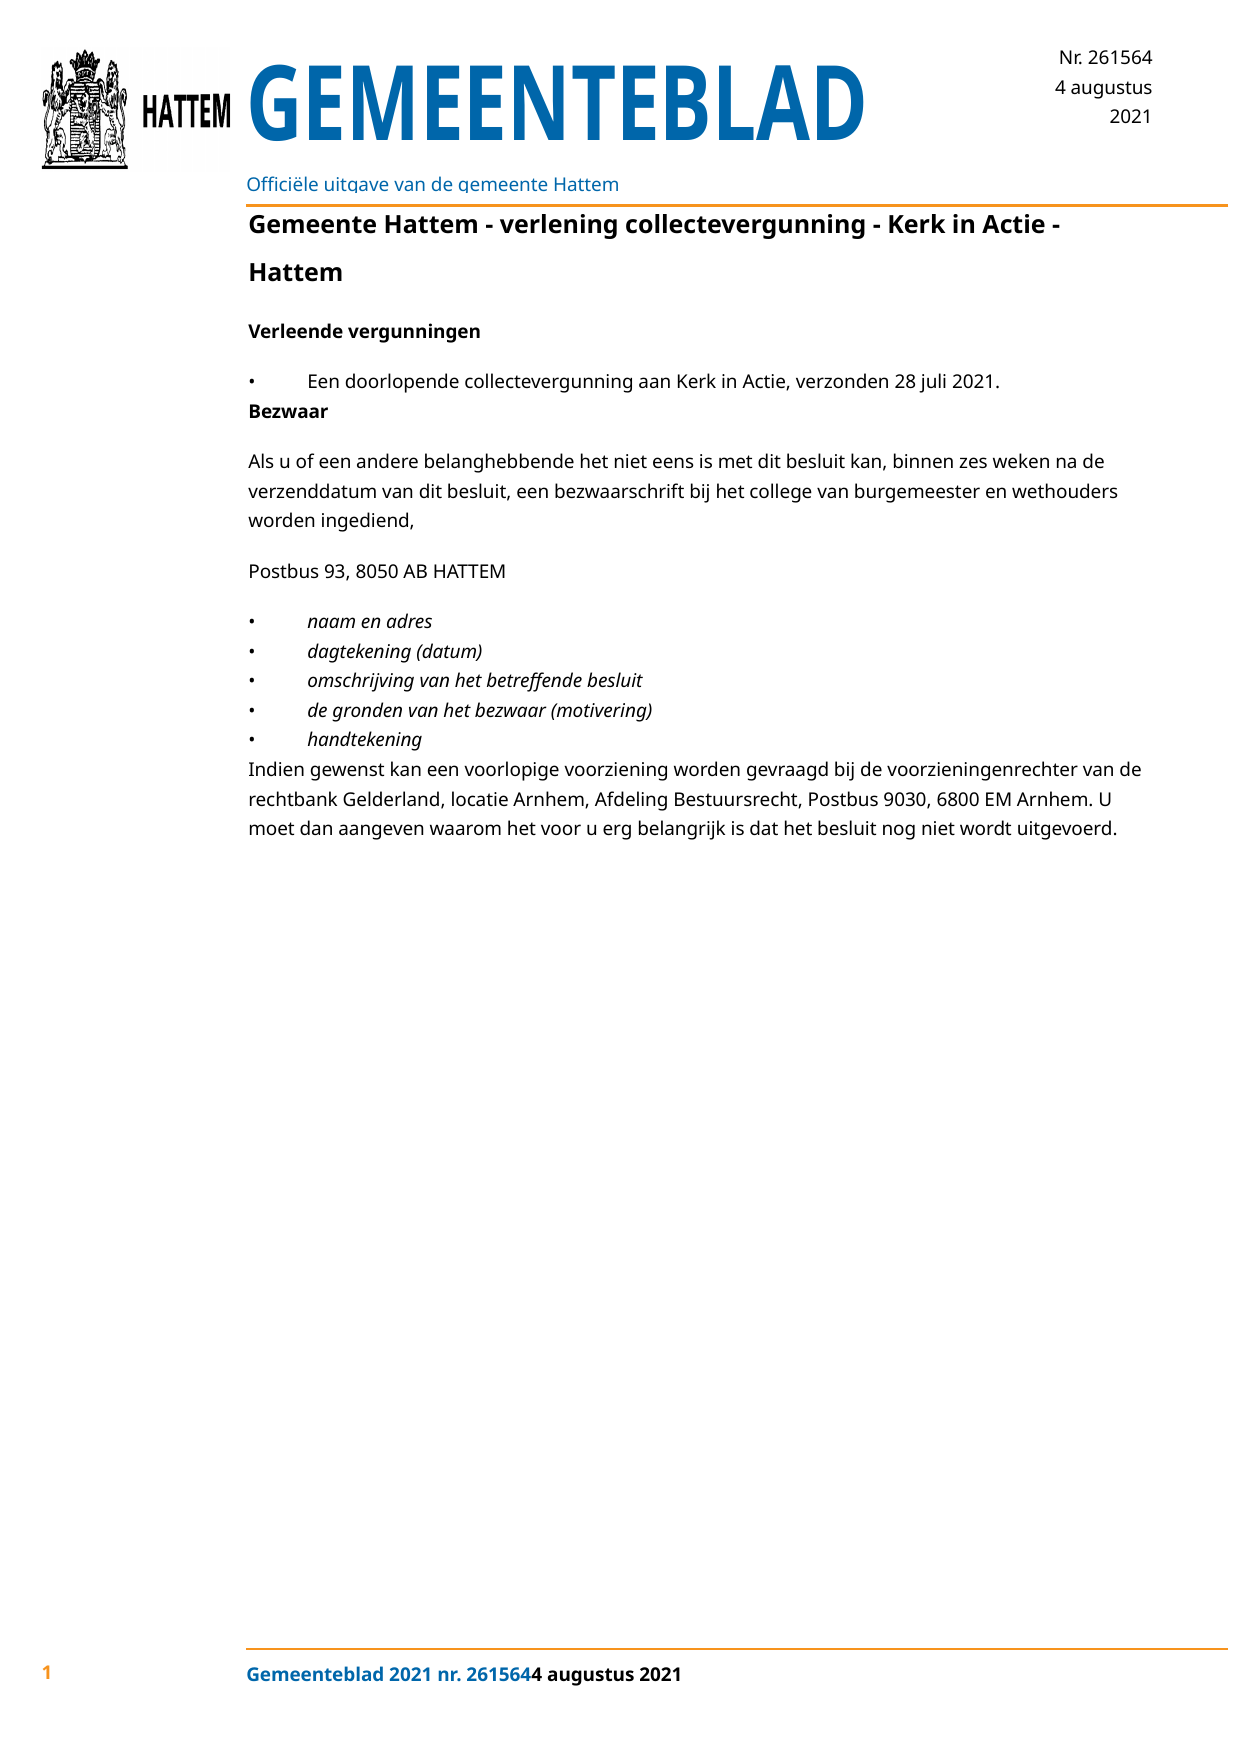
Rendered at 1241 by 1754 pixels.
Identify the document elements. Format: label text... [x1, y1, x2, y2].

list omschrijving van het betreffende besluit [248, 667, 1152, 693]
list de gronden van het bezwaar (motivering) [248, 697, 1152, 723]
text Postbus 93, 8050 AB HATTEM [248, 558, 1152, 584]
text Indien gewenst kan een voorlopige voorziening worden gevraagd bij de voorzieningenrechter van de rechtbank Gelderland, locatie Arnhem, Afdeling Bestuursrecht, Postbus 9030, 6800 EM Arnhem. U moet dan aangeven waarom het voor u erg belangrijk is dat het besluit nog niet wordt uitgevoerd. [248, 756, 1152, 841]
list handtekening [248, 727, 1152, 752]
list naam en adres [248, 608, 1152, 634]
text Bezwaar [248, 398, 1152, 424]
text Verleende vergunningen [248, 318, 1152, 344]
list dagtekening (datum) [248, 638, 1152, 664]
text Als u of een andere belanghebbende het niet eens is met dit besluit kan, binnen zes weken na de verzenddatum van dit besluit, een bezwaarschrift bij het college van burgemeester en wethouders worden ingediend, [248, 448, 1152, 533]
list Een doorlopende collectevergunning aan Kerk in Actie, verzonden 28 juli 2021. [248, 368, 1152, 394]
picture [41, 47, 231, 172]
text Gemeente Hattem - verlening collectevergunning - Kerk in Actie - Hattem [248, 207, 1152, 288]
